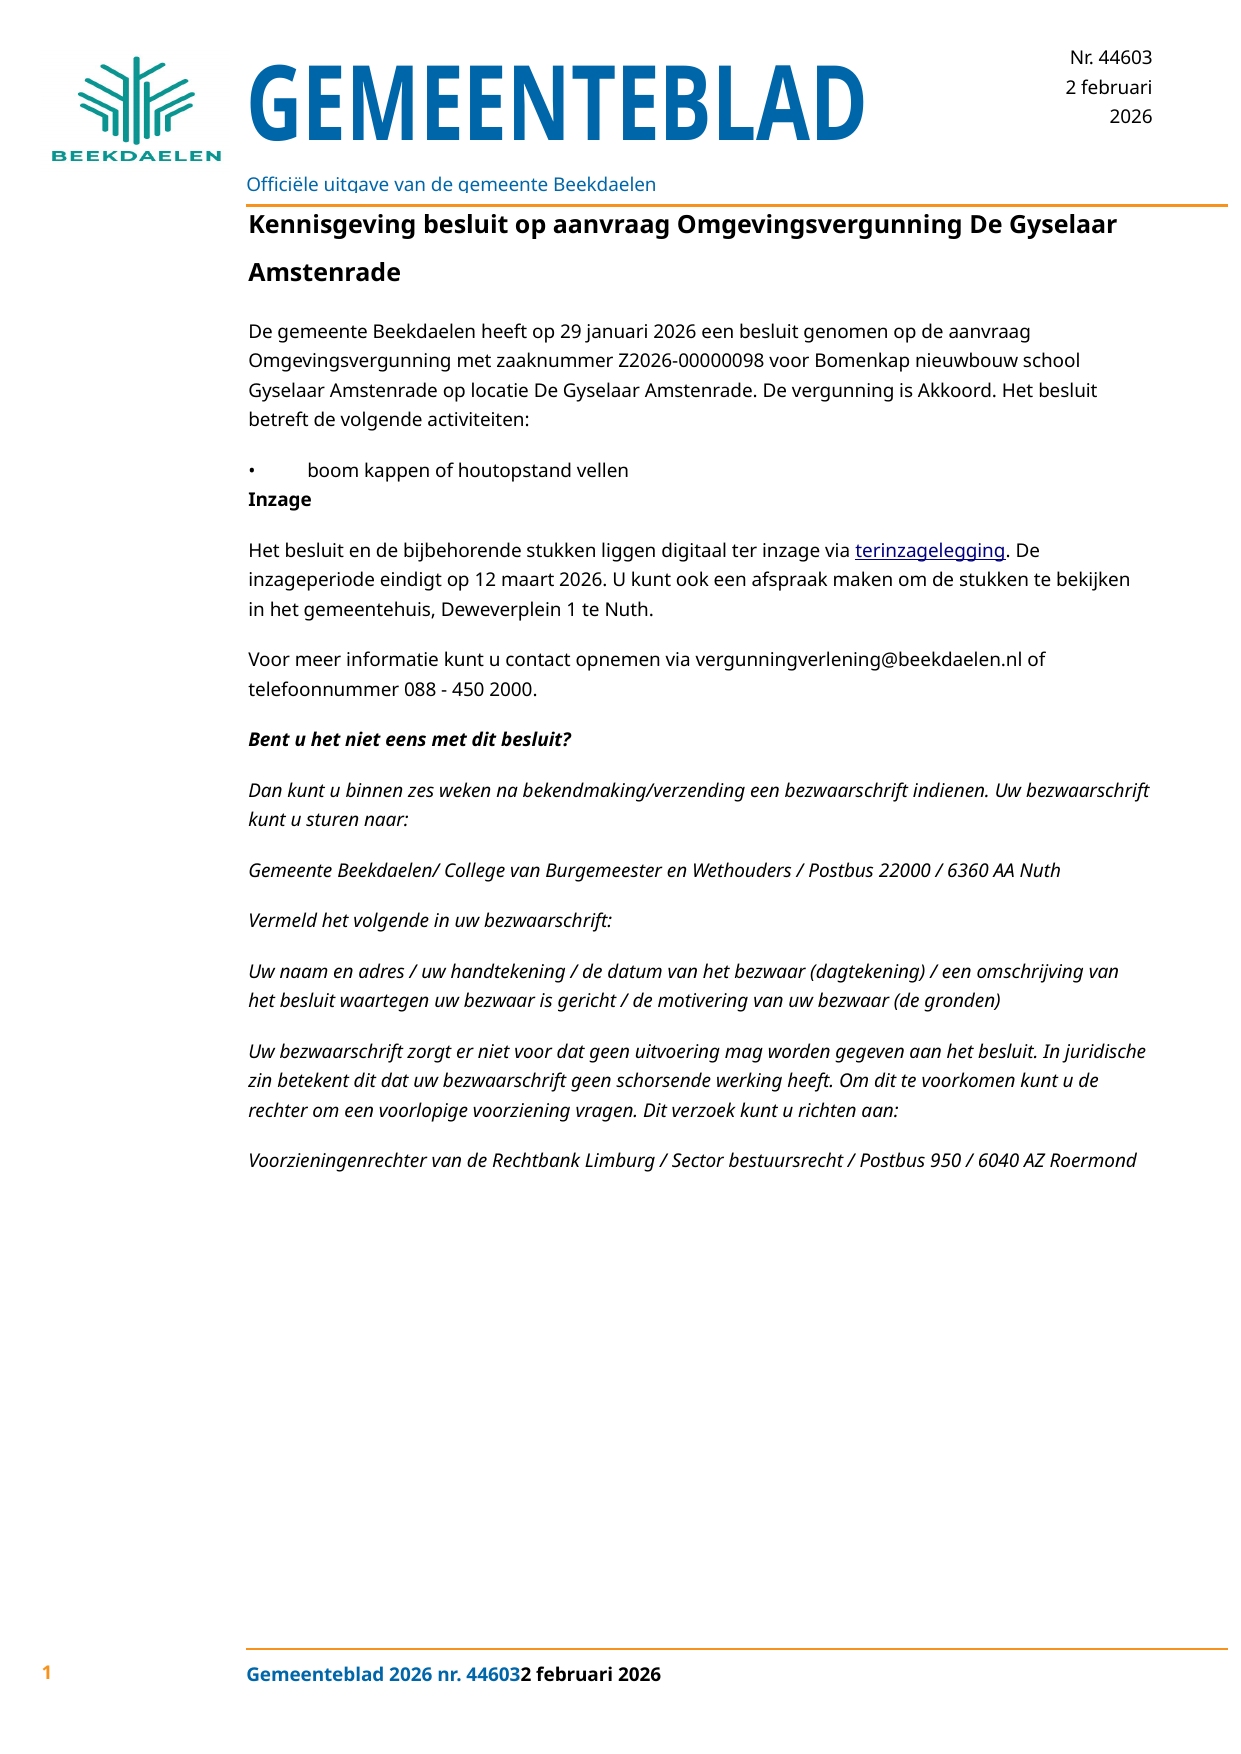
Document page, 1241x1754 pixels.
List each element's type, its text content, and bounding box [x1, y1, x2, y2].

text De gemeente Beekdaelen heeft op 29 januari 2026 een besluit genomen op de aanvraag Omgevingsvergunning met zaaknummer Z2026-00000098 voor Bomenkap nieuwbouw school Gyselaar Amstenrade op locatie De Gyselaar Amstenrade. De vergunning is Akkoord. Het besluit betreft de volgende activiteiten: [248, 318, 1152, 432]
text Uw naam en adres / uw handtekening / de datum van het bezwaar (dagtekening) / een omschrijving van het besluit waartegen uw bezwaar is gericht / de motivering van uw bezwaar (de gronden) [248, 958, 1152, 1013]
picture [41, 47, 231, 172]
list boom kappen of houtopstand vellen [248, 457, 1152, 483]
text Voorzieningenrechter van de Rechtbank Limburg / Sector bestuursrecht / Postbus 950 / 6040 AZ Roermond [248, 1147, 1152, 1173]
text Uw bezwaarschrift zorgt er niet voor dat geen uitvoering mag worden gegeven aan het besluit. In juridische zin betekent dit dat uw bezwaarschrift geen schorsende werking heeft. Om dit te voorkomen kunt u de rechter om een voorlopige voorziening vragen. Dit verzoek kunt u richten aan: [248, 1038, 1152, 1123]
text Bent u het niet eens met dit besluit? [248, 727, 1152, 752]
text Het besluit en de bijbehorende stukken liggen digitaal ter inzage via terinzagelegging. De inzageperiode eindigt op 12 maart 2026. U kunt ook een afspraak maken om de stukken te bekijken in het gemeentehuis, Deweverplein 1 te Nuth. [248, 537, 1152, 622]
text Vermeld het volgende in uw bezwaarschrift: [248, 907, 1152, 933]
text Gemeente Beekdaelen/ College van Burgemeester en Wethouders / Postbus 22000 / 6360 AA Nuth [248, 857, 1152, 883]
text Inzage [248, 487, 1152, 512]
text Voor meer informatie kunt u contact opnemen via vergunningverlening@beekdaelen.nl of telefoonnummer 088 - 450 2000. [248, 647, 1152, 702]
text Kennisgeving besluit op aanvraag Omgevingsvergunning De Gyselaar Amstenrade [248, 207, 1152, 288]
text Dan kunt u binnen zes weken na bekendmaking/verzending een bezwaarschrift indienen. Uw bezwaarschrift kunt u sturen naar: [248, 777, 1152, 832]
